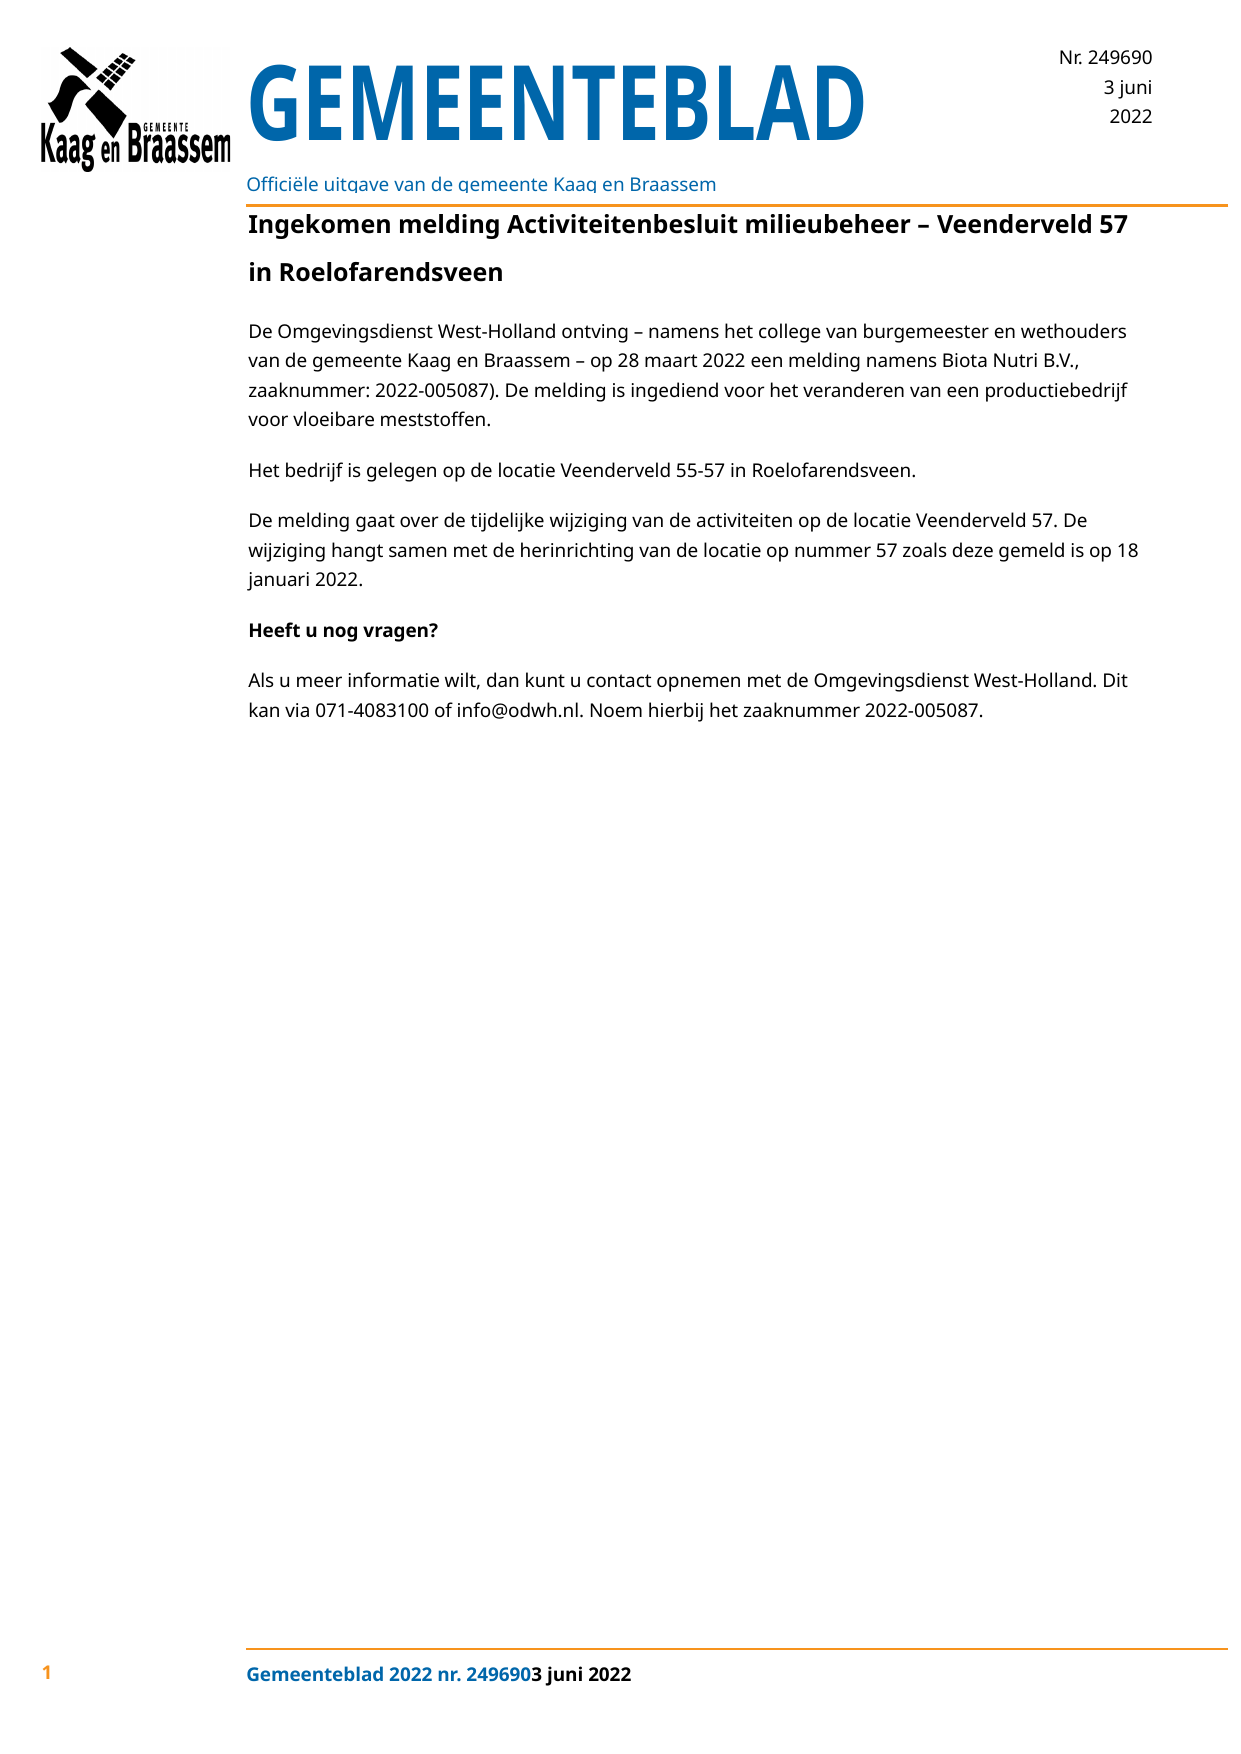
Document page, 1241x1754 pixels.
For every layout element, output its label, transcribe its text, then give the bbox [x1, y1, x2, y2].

text Het bedrijf is gelegen op de locatie Veenderveld 55-57 in Roelofarendsveen. [248, 457, 1152, 483]
text De melding gaat over de tijdelijke wijziging van de activiteiten op de locatie Veenderveld 57. De wijziging hangt samen met de herinrichting van de locatie op nummer 57 zoals deze gemeld is op 18 januari 2022. [248, 507, 1152, 592]
picture [41, 47, 231, 172]
text Heeft u nog vragen? [248, 617, 1152, 643]
text De Omgevingsdienst West-Holland ontving – namens het college van burgemeester en wethouders van de gemeente Kaag en Braassem – op 28 maart 2022 een melding namens Biota Nutri B.V., zaaknummer: 2022-005087). De melding is ingediend voor het veranderen van een productiebedrijf voor vloeibare meststoffen. [248, 318, 1152, 432]
text Ingekomen melding Activiteitenbesluit milieubeheer – Veenderveld 57 in Roelofarendsveen [248, 207, 1152, 288]
text Als u meer informatie wilt, dan kunt u contact opnemen met de Omgevingsdienst West-Holland. Dit kan via 071-4083100 of info@odwh.nl. Noem hierbij het zaaknummer 2022-005087. [248, 667, 1152, 723]
